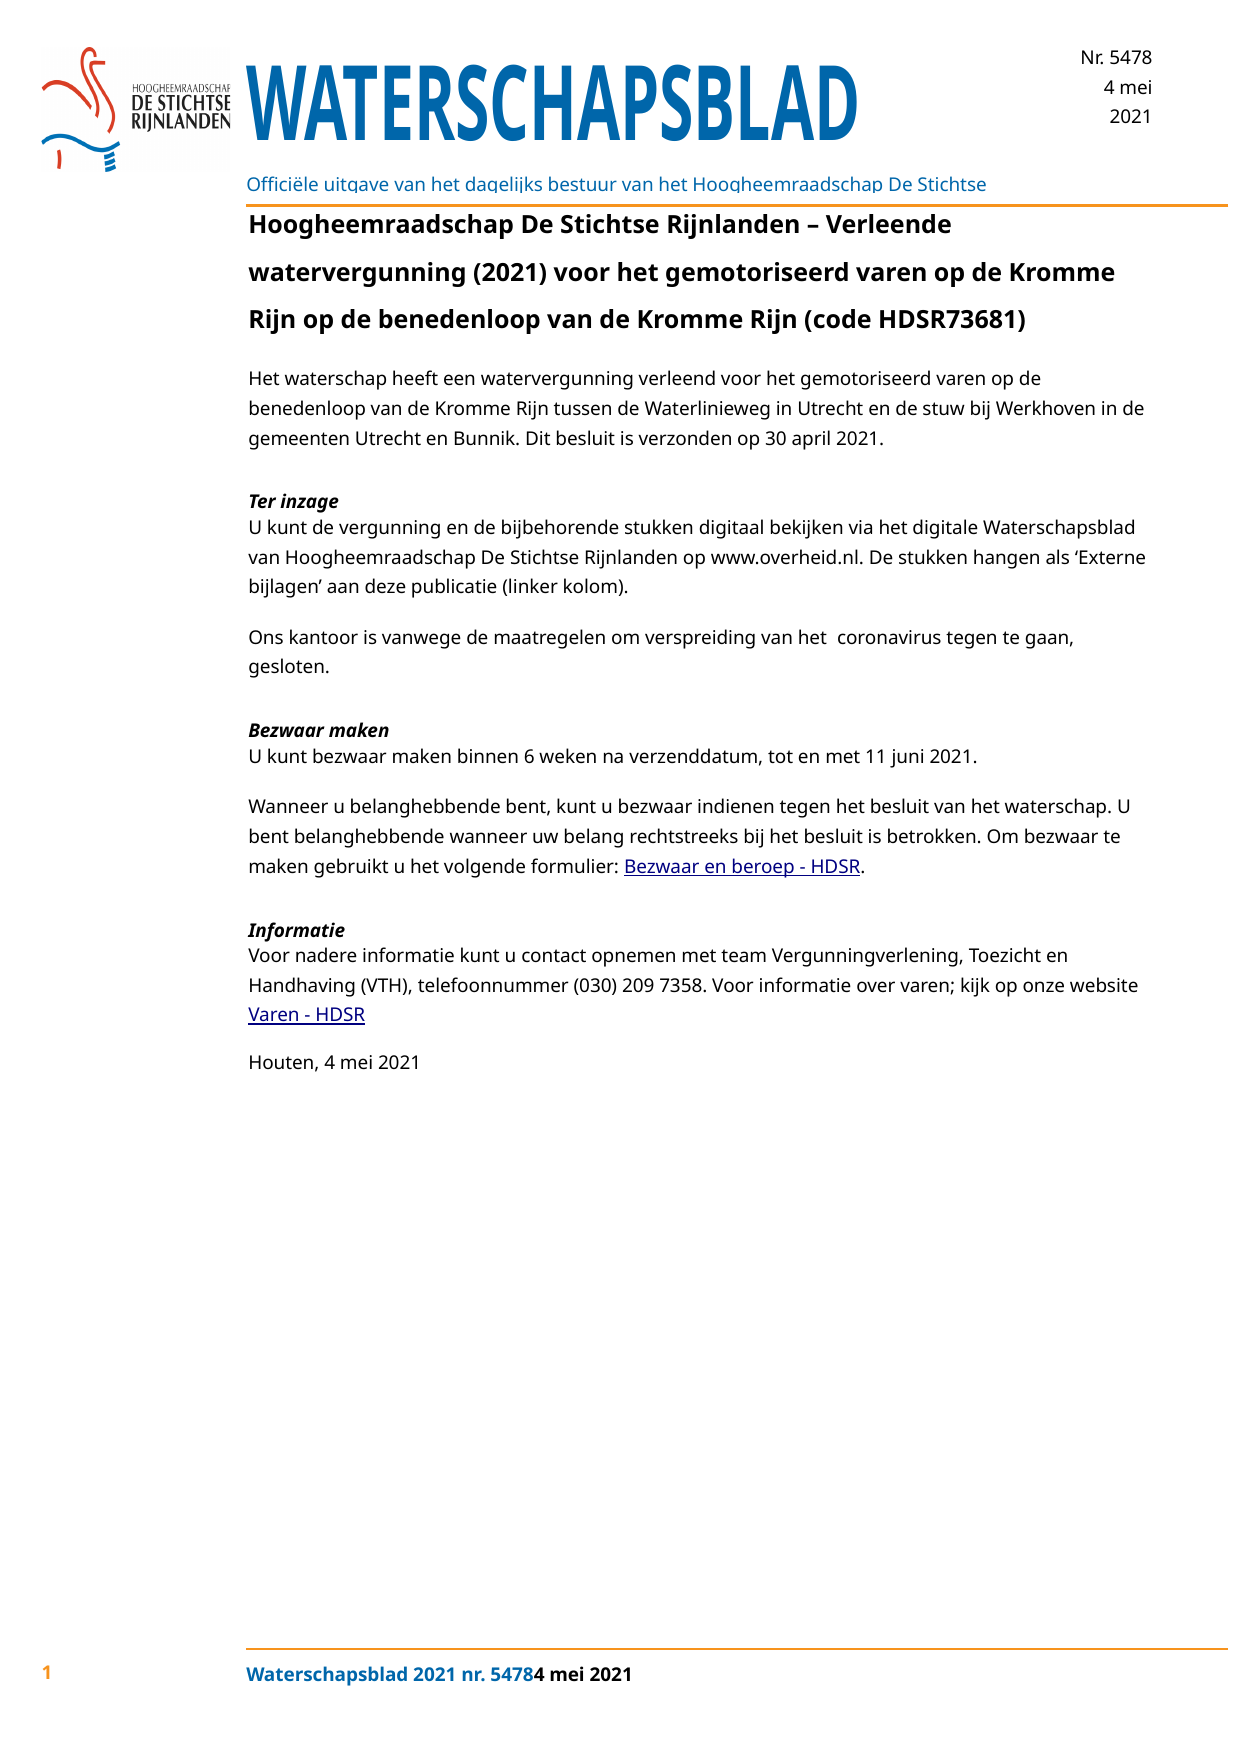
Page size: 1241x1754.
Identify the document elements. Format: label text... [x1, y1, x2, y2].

text Ons kantoor is vanwege de maatregelen om verspreiding van het coronavirus tegen te gaan, gesloten. [248, 624, 1152, 679]
text Het waterschap heeft een watervergunning verleend voor het gemotoriseerd varen op de benedenloop van de Kromme Rijn tussen de Waterlinieweg in Utrecht en de stuw bij Werkhoven in de gemeenten Utrecht en Bunnik. Dit besluit is verzonden op 30 april 2021. [248, 366, 1152, 450]
text Bezwaar maken [248, 717, 1152, 743]
text U kunt de vergunning en de bijbehorende stukken digitaal bekijken via het digitale Waterschapsblad van Hoogheemraadschap De Stichtse Rijnlanden op www.overheid.nl. De stukken hangen als ‘Externe bijlagen’ aan deze publicatie (linker kolom). [248, 514, 1152, 599]
text Ter inzage [248, 489, 1152, 514]
text Wanneer u belanghebbende bent, kunt u bezwaar indienen tegen het besluit van het waterschap. U bent belanghebbende wanneer uw belang rechtstreeks bij het besluit is betrokken. Om bezwaar te maken gebruikt u het volgende formulier: Bezwaar en beroep - HDSR. [248, 794, 1152, 878]
text Houten, 4 mei 2021 [248, 1049, 1152, 1075]
text Voor nadere informatie kunt u contact opnemen met team Vergunningverlening, Toezicht en Handhaving (VTH), telefoonnummer (030) 209 7358. Voor informatie over varen; kijk op onze website Varen - HDSR [248, 942, 1152, 1027]
picture [41, 47, 231, 172]
text U kunt bezwaar maken binnen 6 weken na verzenddatum, tot en met 11 juni 2021. [248, 743, 1152, 769]
text Informatie [248, 917, 1152, 942]
text Hoogheemraadschap De Stichtse Rijnlanden – Verleende watervergunning (2021) voor het gemotoriseerd varen op de Kromme Rijn op de benedenloop van de Kromme Rijn (code HDSR73681) [248, 207, 1152, 336]
